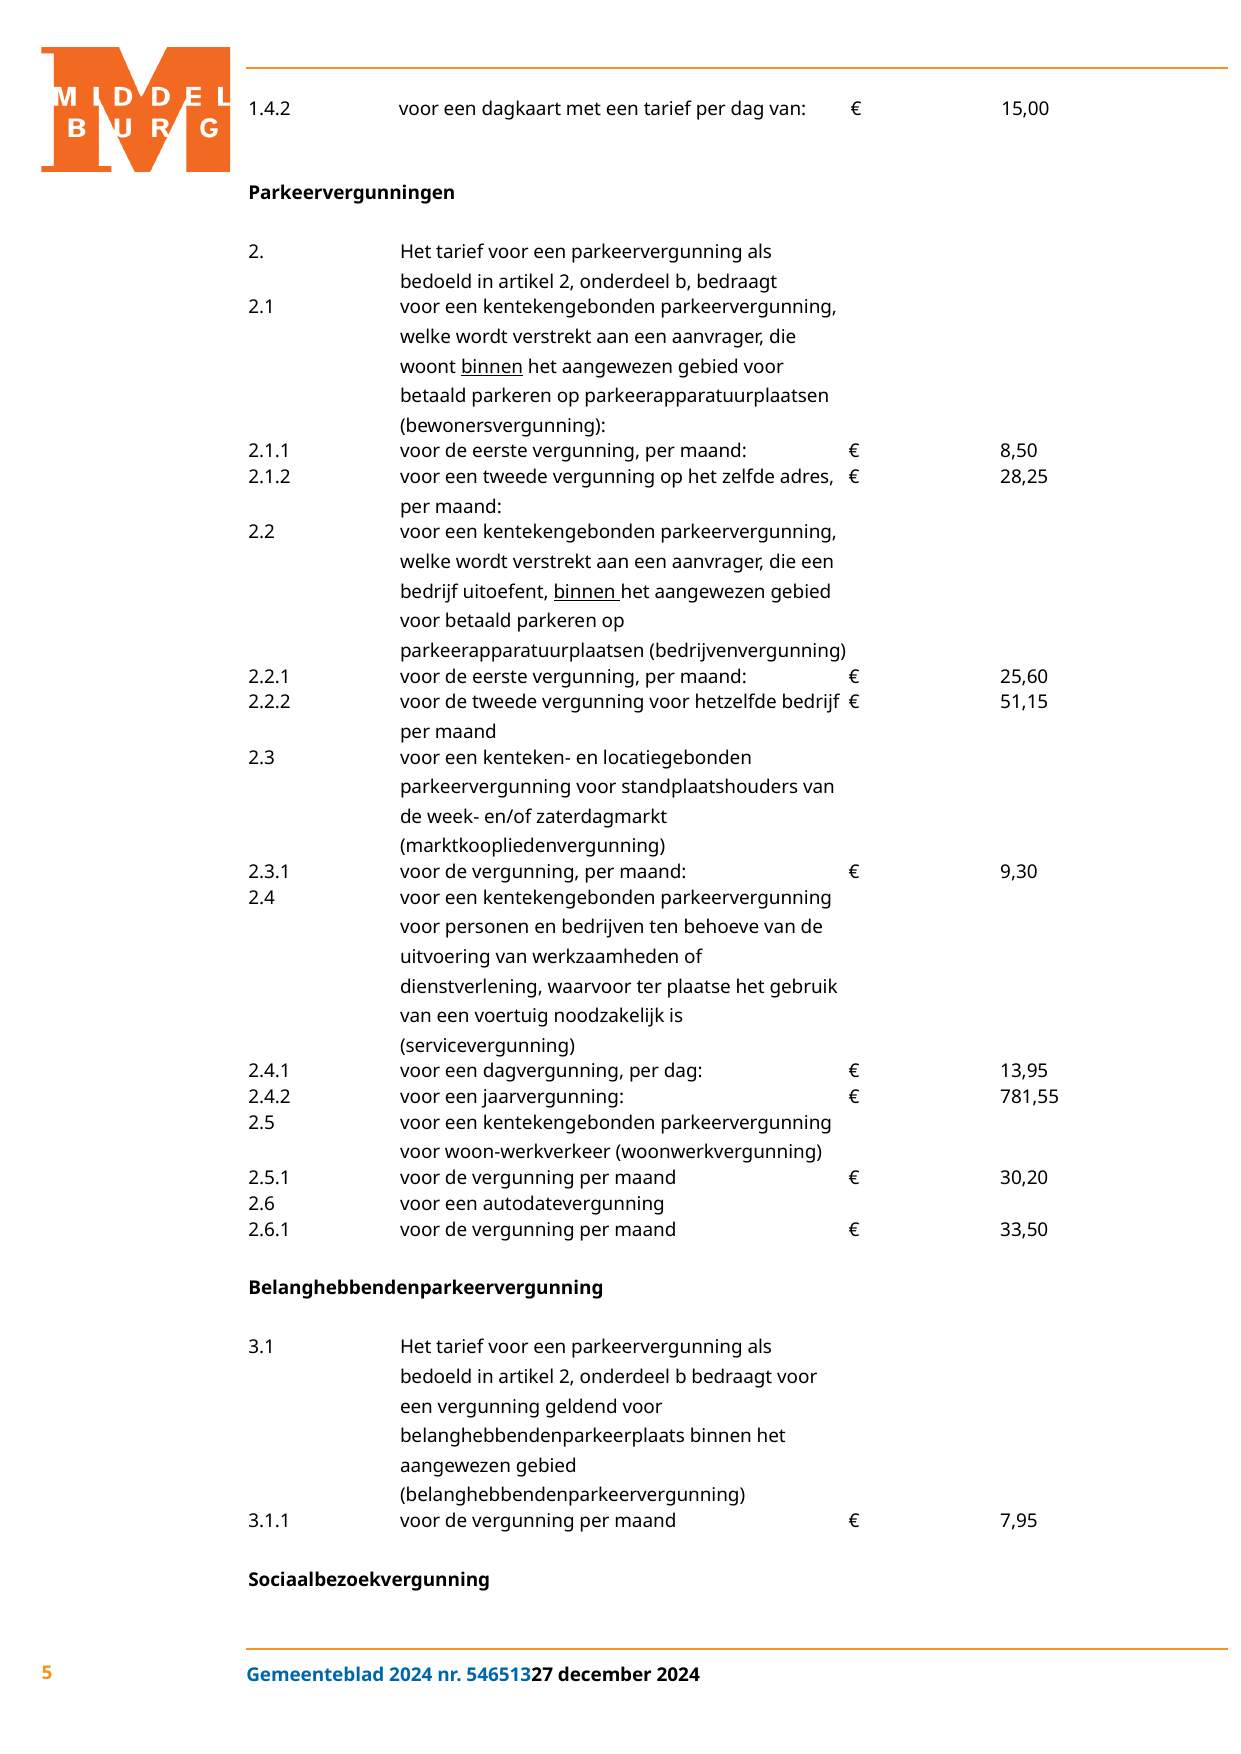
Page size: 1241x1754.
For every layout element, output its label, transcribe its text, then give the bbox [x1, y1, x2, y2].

table_cell voor de eerste vergunning, per maand: [400, 438, 848, 463]
table_cell voor een kentekengebonden parkeervergunning, welke wordt verstrekt aan een aanvrager, die woont binnen het aangewezen gebied voor betaald parkeren op parkeerapparatuurplaatsen (bewonersvergunning): [400, 294, 848, 438]
table_cell [1001, 121, 1152, 146]
table_cell [848, 519, 1000, 663]
table_cell [848, 1109, 1000, 1164]
table_cell € [848, 438, 1000, 463]
table_cell [399, 121, 850, 146]
table_cell voor de vergunning per maand [400, 1508, 848, 1533]
table_cell [1000, 1190, 1152, 1216]
table_cell 2.2 [248, 519, 400, 663]
table_cell voor een jaarvergunning: [400, 1084, 848, 1109]
text Parkeervergunningen [248, 179, 1152, 205]
table_cell € [848, 689, 1000, 744]
table_header [1000, 238, 1152, 294]
table_cell € [848, 663, 1000, 688]
table_header 2. [248, 238, 400, 294]
table_cell 2.2.1 [248, 663, 400, 688]
table_cell voor een autodatevergunning [400, 1190, 848, 1216]
table_cell [848, 294, 1000, 438]
table_cell [848, 744, 1000, 858]
table_cell 2.5.1 [248, 1165, 400, 1190]
table_cell voor een kentekengebonden parkeervergunning, welke wordt verstrekt aan een aanvrager, die een bedrijf uitoefent, binnen het aangewezen gebied voor betaald parkeren op parkeerapparatuurplaatsen (bedrijvenvergunning) [400, 519, 848, 663]
table_cell [850, 121, 1001, 146]
table_cell € [848, 1216, 1000, 1242]
table_cell 2.1.1 [248, 438, 400, 463]
table_cell 2.3 [248, 744, 400, 858]
table_cell voor een kentekengebonden parkeervergunning voor personen en bedrijven ten behoeve van de uitvoering van werkzaamheden of dienstverlening, waarvoor ter plaatse het gebruik van een voertuig noodzakelijk is (servicevergunning) [400, 884, 848, 1058]
table_cell [1000, 519, 1152, 663]
table_cell 2.3.1 [248, 858, 400, 884]
table_cell voor een dagkaart met een tarief per dag van: [399, 95, 850, 121]
table_cell voor de tweede vergunning voor hetzelfde bedrijf per maand [400, 689, 848, 744]
text Sociaalbezoekvergunning [248, 1566, 1152, 1592]
table_cell voor de vergunning, per maand: [400, 858, 848, 884]
table_cell € [848, 1165, 1000, 1190]
table_header 3.1 [248, 1334, 400, 1507]
table_cell 1.4.2 [248, 95, 398, 121]
table_cell [248, 121, 398, 146]
table_cell 3.1.1 [248, 1508, 400, 1533]
table_cell [1000, 294, 1152, 438]
table_cell 13,95 [1000, 1058, 1152, 1083]
table_cell 28,25 [1000, 464, 1152, 519]
table_cell [1000, 884, 1152, 1058]
table_header Het tarief voor een parkeervergunning als bedoeld in artikel 2, onderdeel b bedraagt voor een vergunning geldend voor belanghebbendenparkeerplaats binnen het aangewezen gebied (belanghebbendenparkeervergunning) [400, 1334, 848, 1507]
table_cell 2.6 [248, 1190, 400, 1216]
table_cell 15,00 [1001, 95, 1152, 121]
table_cell € [848, 1058, 1000, 1083]
table_header [848, 238, 1000, 294]
table_cell [1000, 1109, 1152, 1164]
text Belanghebbendenparkeervergunning [248, 1274, 1152, 1300]
table_cell voor een kenteken- en locatiegebonden parkeervergunning voor standplaatshouders van de week- en/of zaterdagmarkt (marktkoopliedenvergunning) [400, 744, 848, 858]
table_header Het tarief voor een parkeervergunning als bedoeld in artikel 2, onderdeel b, bedraagt [400, 238, 848, 294]
table_cell voor een kentekengebonden parkeervergunning voor woon-werkverkeer (woonwerkvergunning) [400, 1109, 848, 1164]
table_cell 7,95 [1000, 1508, 1152, 1533]
table_cell 30,20 [1000, 1165, 1152, 1190]
table_cell 2.4.1 [248, 1058, 400, 1083]
table_cell [848, 1190, 1000, 1216]
table_cell 2.6.1 [248, 1216, 400, 1242]
table_cell voor de vergunning per maand [400, 1165, 848, 1190]
table_cell 2.2.2 [248, 689, 400, 744]
table_cell € [848, 1084, 1000, 1109]
table_cell 8,50 [1000, 438, 1152, 463]
table_cell 9,30 [1000, 858, 1152, 884]
table_cell [1000, 744, 1152, 858]
table_header [1000, 1334, 1152, 1507]
table_cell € [848, 464, 1000, 519]
picture [41, 47, 231, 172]
table_cell 2.5 [248, 1109, 400, 1164]
table_cell [848, 884, 1000, 1058]
table_cell 33,50 [1000, 1216, 1152, 1242]
table_cell 2.1 [248, 294, 400, 438]
table_cell voor een dagvergunning, per dag: [400, 1058, 848, 1083]
table_cell 25,60 [1000, 663, 1152, 688]
table_cell 2.4 [248, 884, 400, 1058]
table_cell 781,55 [1000, 1084, 1152, 1109]
table_cell € [848, 858, 1000, 884]
table_cell voor de vergunning per maand [400, 1216, 848, 1242]
table_cell voor een tweede vergunning op het zelfde adres, per maand: [400, 464, 848, 519]
table_header [848, 1334, 1000, 1507]
table_cell 2.4.2 [248, 1084, 400, 1109]
table_cell voor de eerste vergunning, per maand: [400, 663, 848, 688]
table_cell 2.1.2 [248, 464, 400, 519]
table_cell € [848, 1508, 1000, 1533]
table_cell € [850, 95, 1001, 121]
table_cell 51,15 [1000, 689, 1152, 744]
